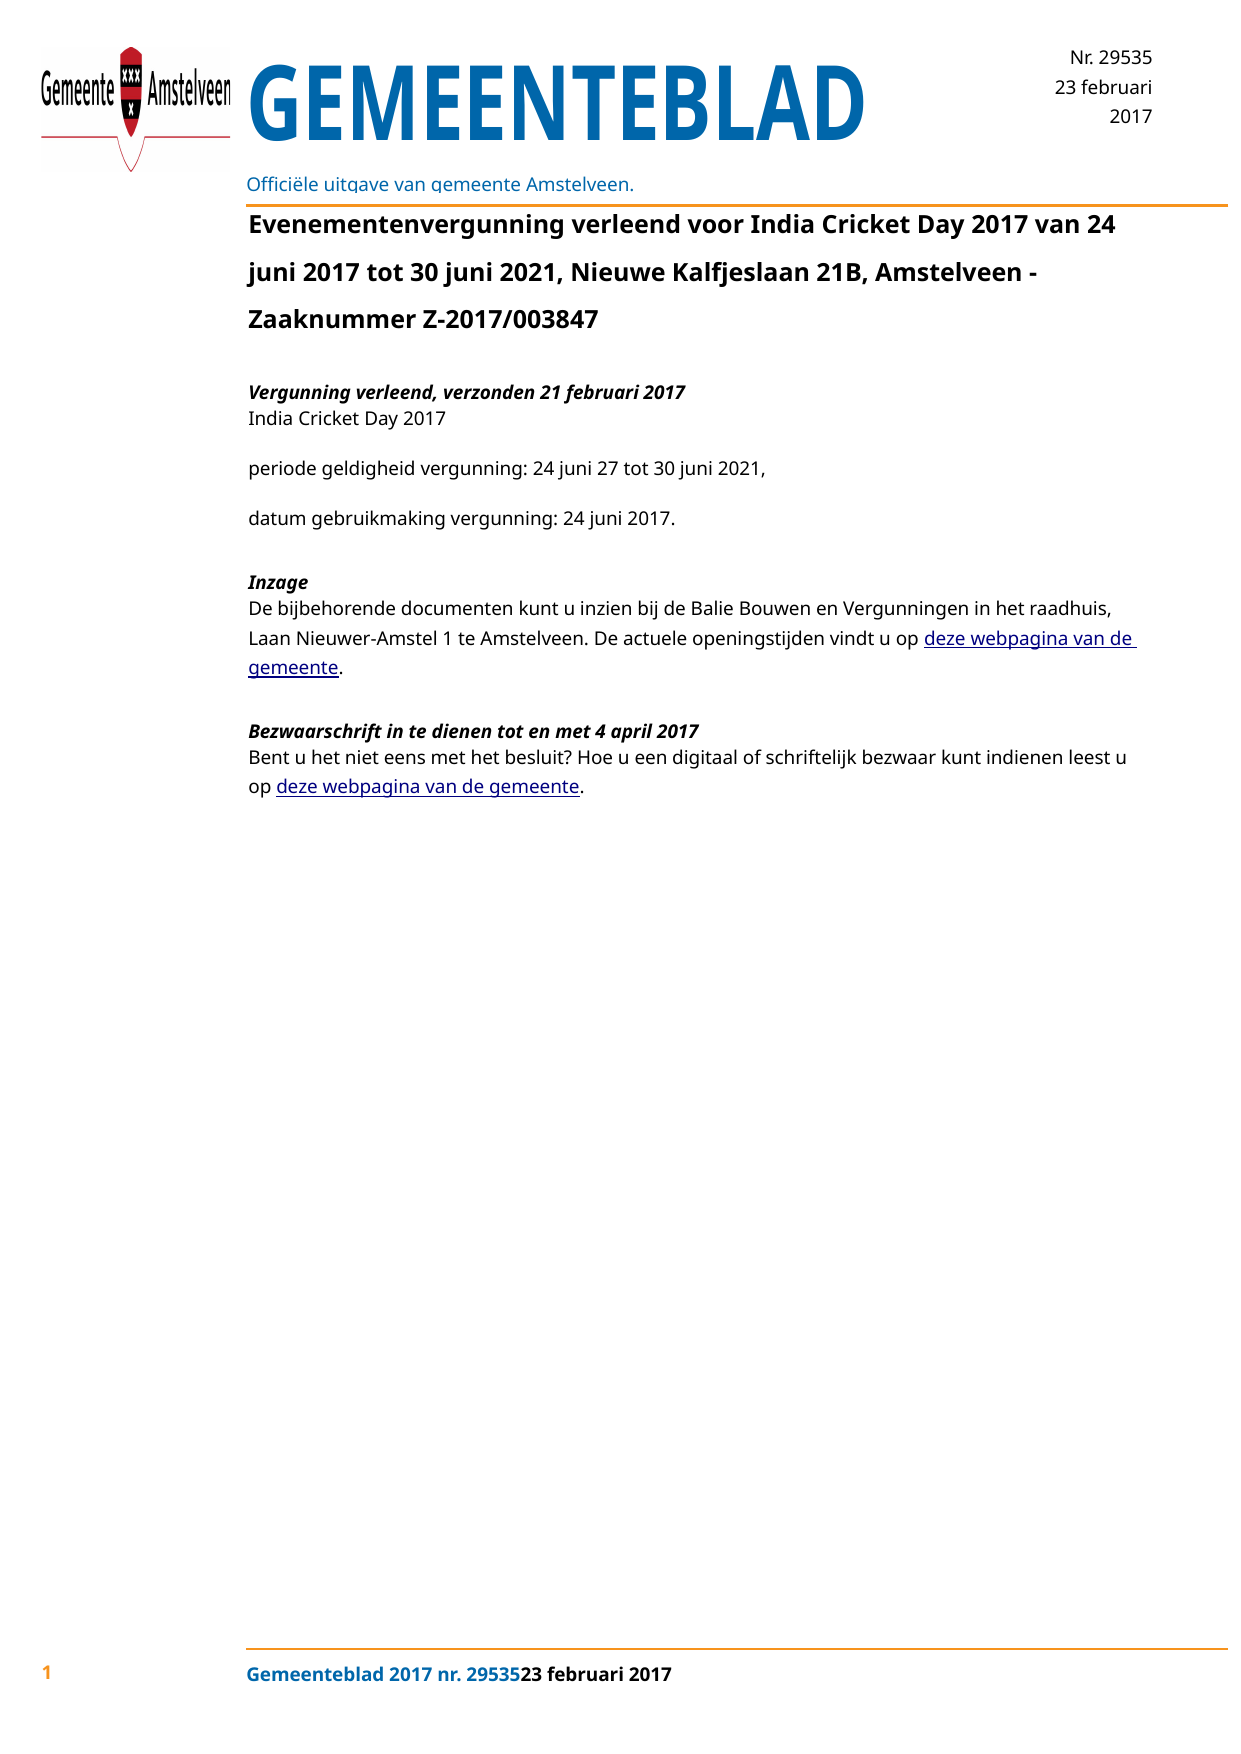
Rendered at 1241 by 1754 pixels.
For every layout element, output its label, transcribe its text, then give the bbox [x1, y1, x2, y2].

text periode geldigheid vergunning: 24 juni 27 tot 30 juni 2021, [248, 455, 1152, 481]
text De bijbehorende documenten kunt u inzien bij de Balie Bouwen en Vergunningen in het raadhuis, Laan Nieuwer-Amstel 1 te Amstelveen. De actuele openingstijden vindt u op deze webpagina van de gemeente. [248, 595, 1152, 680]
text Evenementenvergunning verleend voor India Cricket Day 2017 van 24 juni 2017 tot 30 juni 2021, Nieuwe Kalfjeslaan 21B, Amstelveen - Zaaknummer Z-2017/003847 [248, 207, 1152, 336]
text datum gebruikmaking vergunning: 24 juni 2017. [248, 506, 1152, 531]
text India Cricket Day 2017 [248, 405, 1152, 431]
text Bent u het niet eens met het besluit? Hoe u een digitaal of schriftelijk bezwaar kunt indienen leest u op deze webpagina van de gemeente. [248, 744, 1152, 799]
text Inzage [248, 569, 1152, 595]
text Bezwaarschrift in te dienen tot en met 4 april 2017 [248, 718, 1152, 744]
picture [41, 47, 231, 172]
text Vergunning verleend, verzonden 21 februari 2017 [248, 379, 1152, 405]
